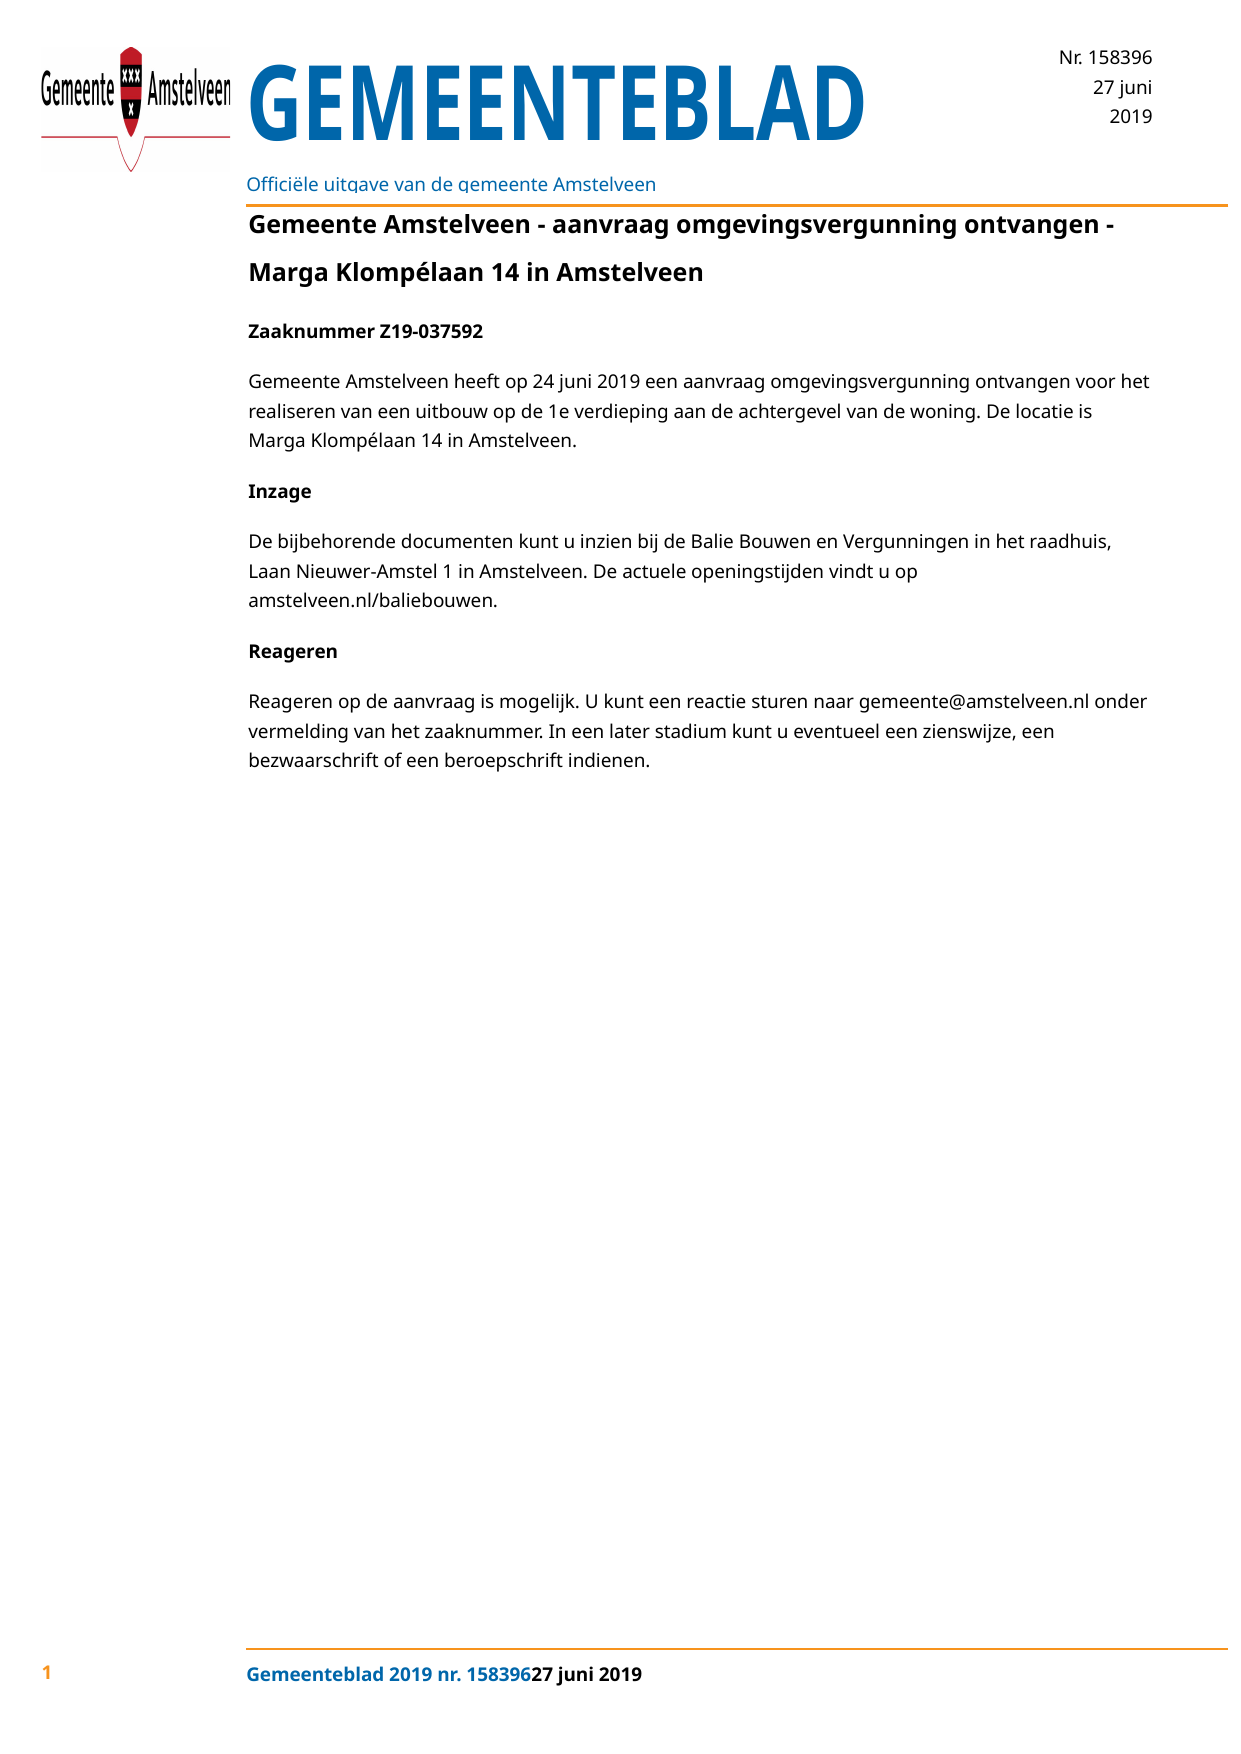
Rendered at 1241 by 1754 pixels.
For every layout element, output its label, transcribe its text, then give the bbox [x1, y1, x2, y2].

text Gemeente Amstelveen heeft op 24 juni 2019 een aanvraag omgevingsvergunning ontvangen voor het realiseren van een uitbouw op de 1e verdieping aan de achtergevel van de woning. De locatie is Marga Klompélaan 14 in Amstelveen. [248, 368, 1152, 453]
text Reageren [248, 638, 1152, 664]
text De bijbehorende documenten kunt u inzien bij de Balie Bouwen en Vergunningen in het raadhuis, Laan Nieuwer-Amstel 1 in Amstelveen. De actuele openingstijden vindt u op amstelveen.nl/baliebouwen. [248, 528, 1152, 613]
text Inzage [248, 478, 1152, 504]
text Zaaknummer Z19-037592 [248, 318, 1152, 344]
text Reageren op de aanvraag is mogelijk. U kunt een reactie sturen naar gemeente@amstelveen.nl onder vermelding van het zaaknummer. In een later stadium kunt u eventueel een zienswijze, een bezwaarschrift of een beroepschrift indienen. [248, 688, 1152, 773]
text Gemeente Amstelveen - aanvraag omgevingsvergunning ontvangen - Marga Klompélaan 14 in Amstelveen [248, 207, 1152, 288]
picture [41, 47, 231, 172]
